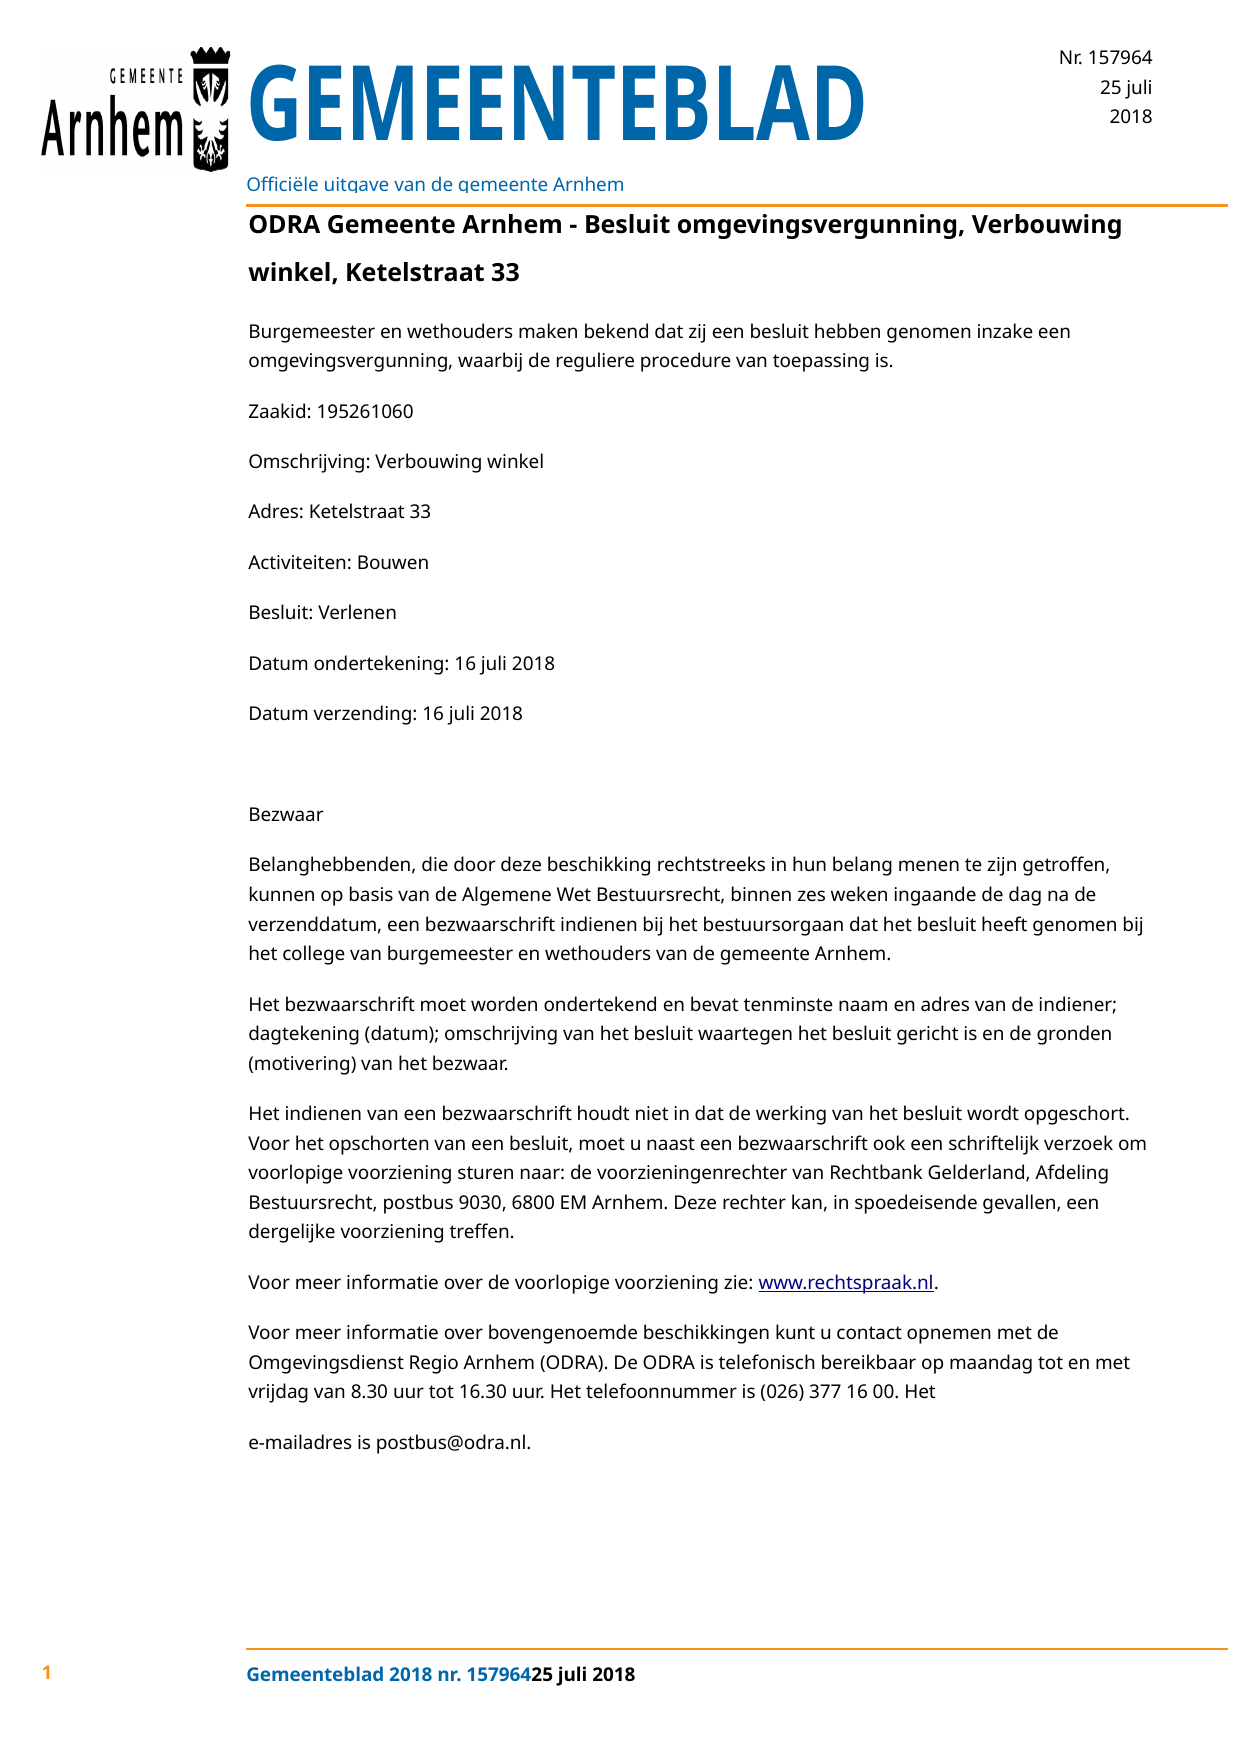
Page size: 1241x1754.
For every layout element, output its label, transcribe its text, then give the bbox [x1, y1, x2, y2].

text Burgemeester en wethouders maken bekend dat zij een besluit hebben genomen inzake een omgevingsvergunning, waarbij de reguliere procedure van toepassing is. [248, 318, 1152, 373]
text Voor meer informatie over de voorlopige voorziening zie: www.rechtspraak.nl. [248, 1269, 1152, 1295]
text Het bezwaarschrift moet worden ondertekend en bevat tenminste naam en adres van de indiener; dagtekening (datum); omschrijving van het besluit waartegen het besluit gericht is en de gronden (motivering) van het bezwaar. [248, 991, 1152, 1076]
text Datum verzending: 16 juli 2018 [248, 700, 1152, 726]
picture [41, 47, 231, 172]
text Voor meer informatie over bovengenoemde beschikkingen kunt u contact opnemen met de Omgevingsdienst Regio Arnhem (ODRA). De ODRA is telefonisch bereikbaar op maandag tot en met vrijdag van 8.30 uur tot 16.30 uur. Het telefoonnummer is (026) 377 16 00. Het [248, 1319, 1152, 1404]
text Bezwaar [248, 801, 1152, 827]
text e-mailadres is postbus@odra.nl. [248, 1429, 1152, 1455]
text Activiteiten: Bouwen [248, 549, 1152, 575]
text Het indienen van een bezwaarschrift houdt niet in dat de werking van het besluit wordt opgeschort. Voor het opschorten van een besluit, moet u naast een bezwaarschrift ook een schriftelijk verzoek om voorlopige voorziening sturen naar: de voorzieningenrechter van Rechtbank Gelderland, Afdeling Bestuursrecht, postbus 9030, 6800 EM Arnhem. Deze rechter kan, in spoedeisende gevallen, een dergelijke voorziening treffen. [248, 1100, 1152, 1244]
text Adres: Ketelstraat 33 [248, 499, 1152, 524]
text Omschrijving: Verbouwing winkel [248, 448, 1152, 474]
text Zaakid: 195261060 [248, 398, 1152, 424]
text Besluit: Verlenen [248, 599, 1152, 625]
text Datum ondertekening: 16 juli 2018 [248, 650, 1152, 676]
text Belanghebbenden, die door deze beschikking rechtstreeks in hun belang menen te zijn getroffen, kunnen op basis van de Algemene Wet Bestuursrecht, binnen zes weken ingaande de dag na de verzenddatum, een bezwaarschrift indienen bij het bestuursorgaan dat het besluit heeft genomen bij het college van burgemeester en wethouders van de gemeente Arnhem. [248, 852, 1152, 966]
text ODRA Gemeente Arnhem - Besluit omgevingsvergunning, Verbouwing winkel, Ketelstraat 33 [248, 207, 1152, 288]
